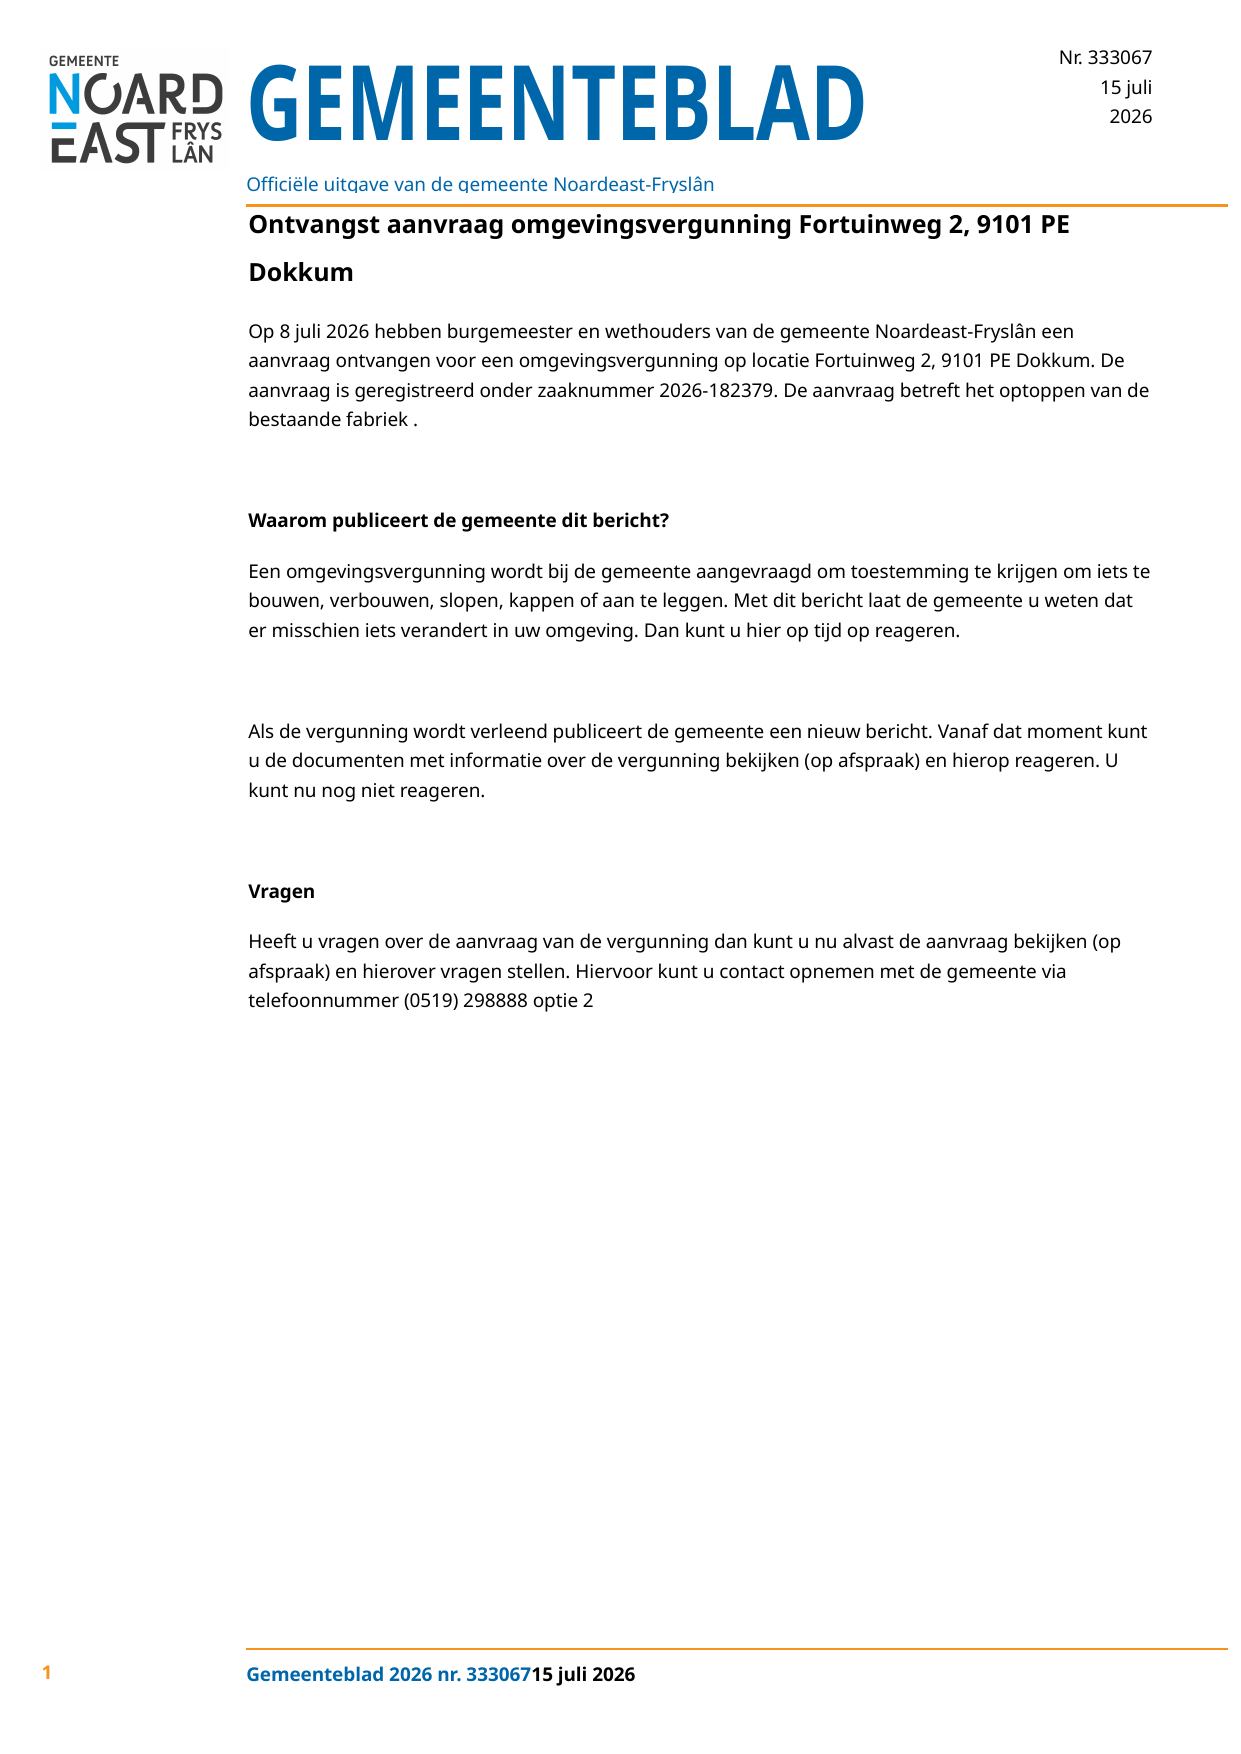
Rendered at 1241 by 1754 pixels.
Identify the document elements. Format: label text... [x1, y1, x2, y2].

text Als de vergunning wordt verleend publiceert de gemeente een nieuw bericht. Vanaf dat moment kunt u de documenten met informatie over de vergunning bekijken (op afspraak) en hierop reageren. U kunt nu nog niet reageren. [248, 718, 1152, 803]
text Heeft u vragen over de aanvraag van de vergunning dan kunt u nu alvast de aanvraag bekijken (op afspraak) en hierover vragen stellen. Hiervoor kunt u contact opnemen met de gemeente via telefoonnummer (0519) 298888 optie 2 [248, 928, 1152, 1013]
text Waarom publiceert de gemeente dit bericht? [248, 507, 1152, 533]
picture [41, 47, 231, 172]
text Op 8 juli 2026 hebben burgemeester en wethouders van de gemeente Noardeast-Fryslân een aanvraag ontvangen voor een omgevingsvergunning op locatie Fortuinweg 2, 9101 PE Dokkum. De aanvraag is geregistreerd onder zaaknummer 2026-182379. De aanvraag betreft het optoppen van de bestaande fabriek . [248, 318, 1152, 432]
text Een omgevingsvergunning wordt bij de gemeente aangevraagd om toestemming te krijgen om iets te bouwen, verbouwen, slopen, kappen of aan te leggen. Met dit bericht laat de gemeente u weten dat er misschien iets verandert in uw omgeving. Dan kunt u hier op tijd op reageren. [248, 558, 1152, 643]
text Ontvangst aanvraag omgevingsvergunning Fortuinweg 2, 9101 PE Dokkum [248, 207, 1152, 288]
text Vragen [248, 878, 1152, 904]
